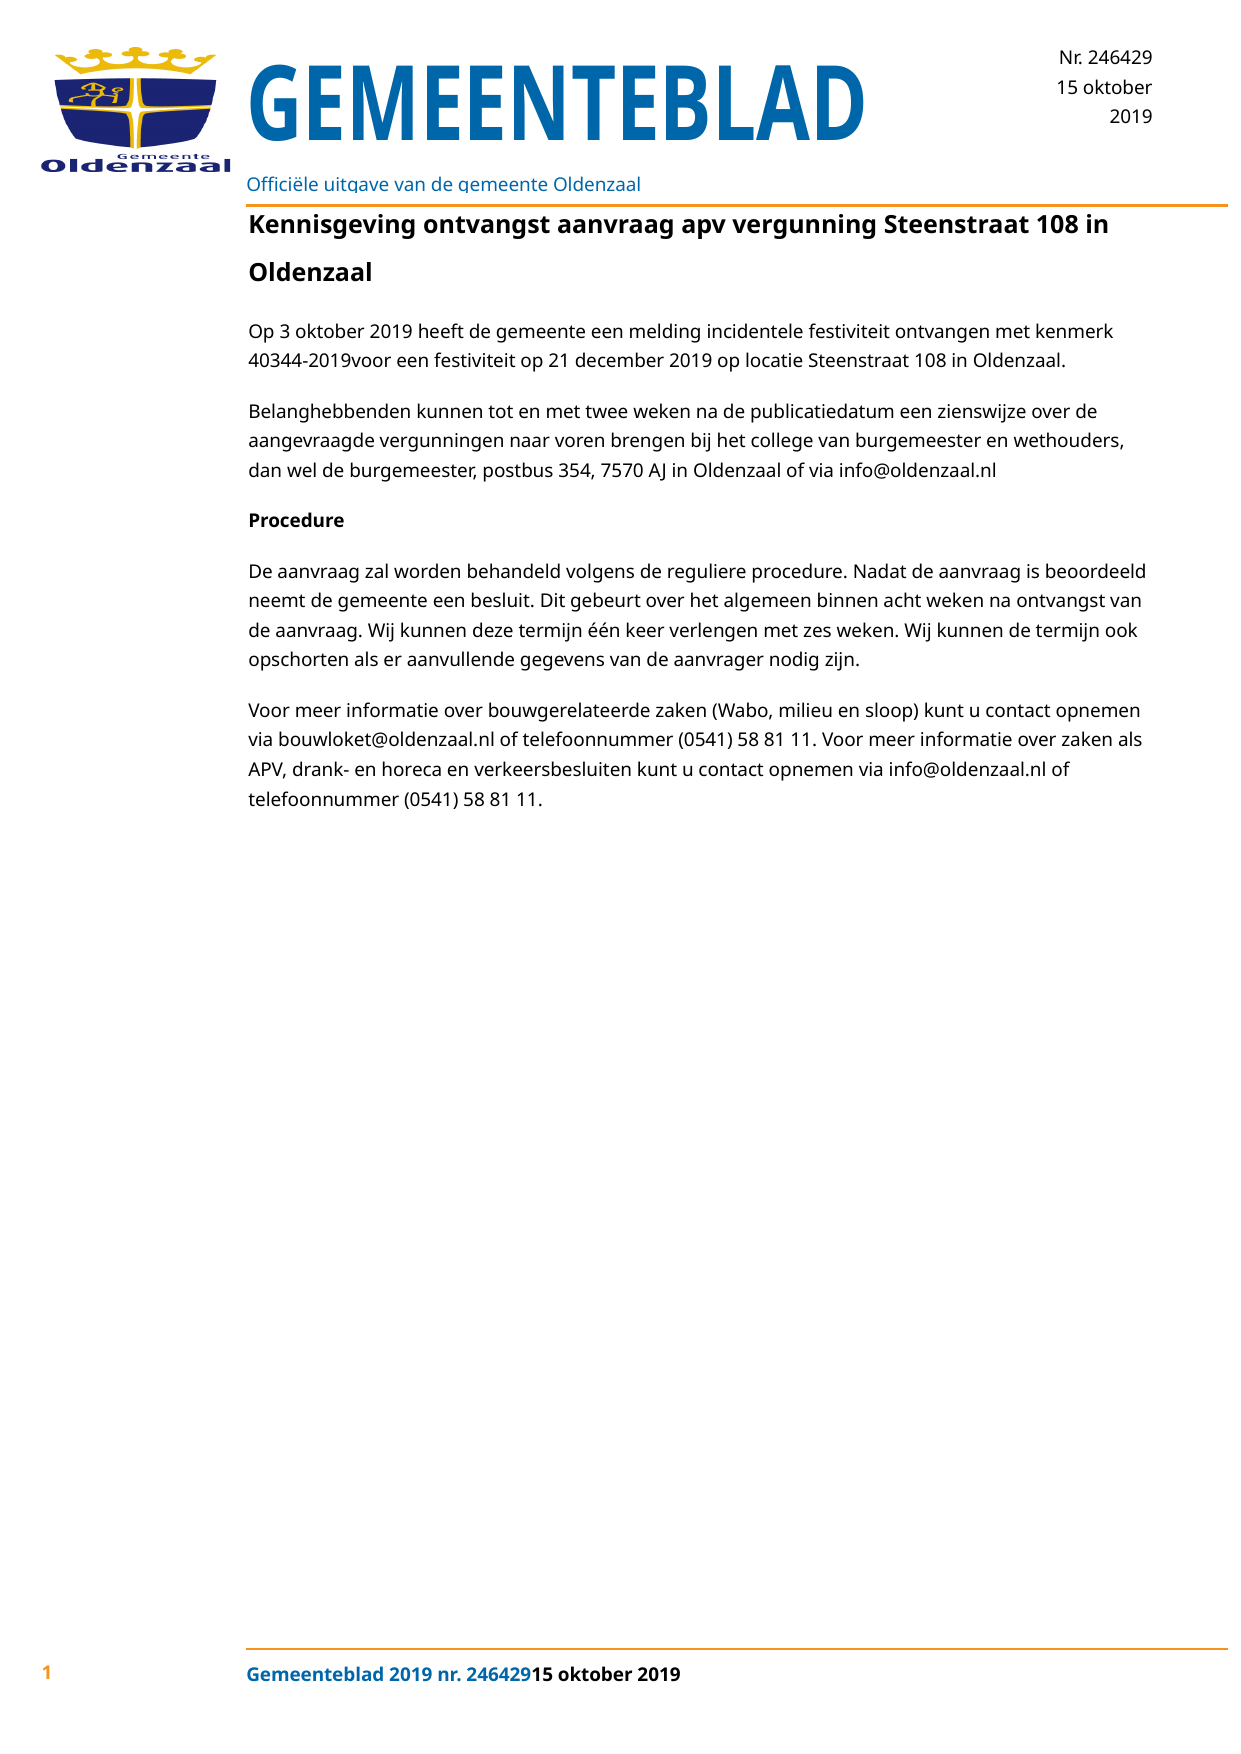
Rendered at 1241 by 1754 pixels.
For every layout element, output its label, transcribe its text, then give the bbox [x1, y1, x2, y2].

text De aanvraag zal worden behandeld volgens de reguliere procedure. Nadat de aanvraag is beoordeeld neemt de gemeente een besluit. Dit gebeurt over het algemeen binnen acht weken na ontvangst van de aanvraag. Wij kunnen deze termijn één keer verlengen met zes weken. Wij kunnen de termijn ook opschorten als er aanvullende gegevens van de aanvrager nodig zijn. [248, 558, 1152, 672]
text Belanghebbenden kunnen tot en met twee weken na de publicatiedatum een zienswijze over de aangevraagde vergunningen naar voren brengen bij het college van burgemeester en wethouders, dan wel de burgemeester, postbus 354, 7570 AJ in Oldenzaal of via info@oldenzaal.nl [248, 398, 1152, 483]
text Op 3 oktober 2019 heeft de gemeente een melding incidentele festiviteit ontvangen met kenmerk 40344-2019voor een festiviteit op 21 december 2019 op locatie Steenstraat 108 in Oldenzaal. [248, 318, 1152, 373]
picture [41, 47, 231, 172]
text Voor meer informatie over bouwgerelateerde zaken (Wabo, milieu en sloop) kunt u contact opnemen via bouwloket@oldenzaal.nl of telefoonnummer (0541) 58 81 11. Voor meer informatie over zaken als APV, drank- en horeca en verkeersbesluiten kunt u contact opnemen via info@oldenzaal.nl of telefoonnummer (0541) 58 81 11. [248, 697, 1152, 812]
text Procedure [248, 507, 1152, 533]
text Kennisgeving ontvangst aanvraag apv vergunning Steenstraat 108 in Oldenzaal [248, 207, 1152, 288]
